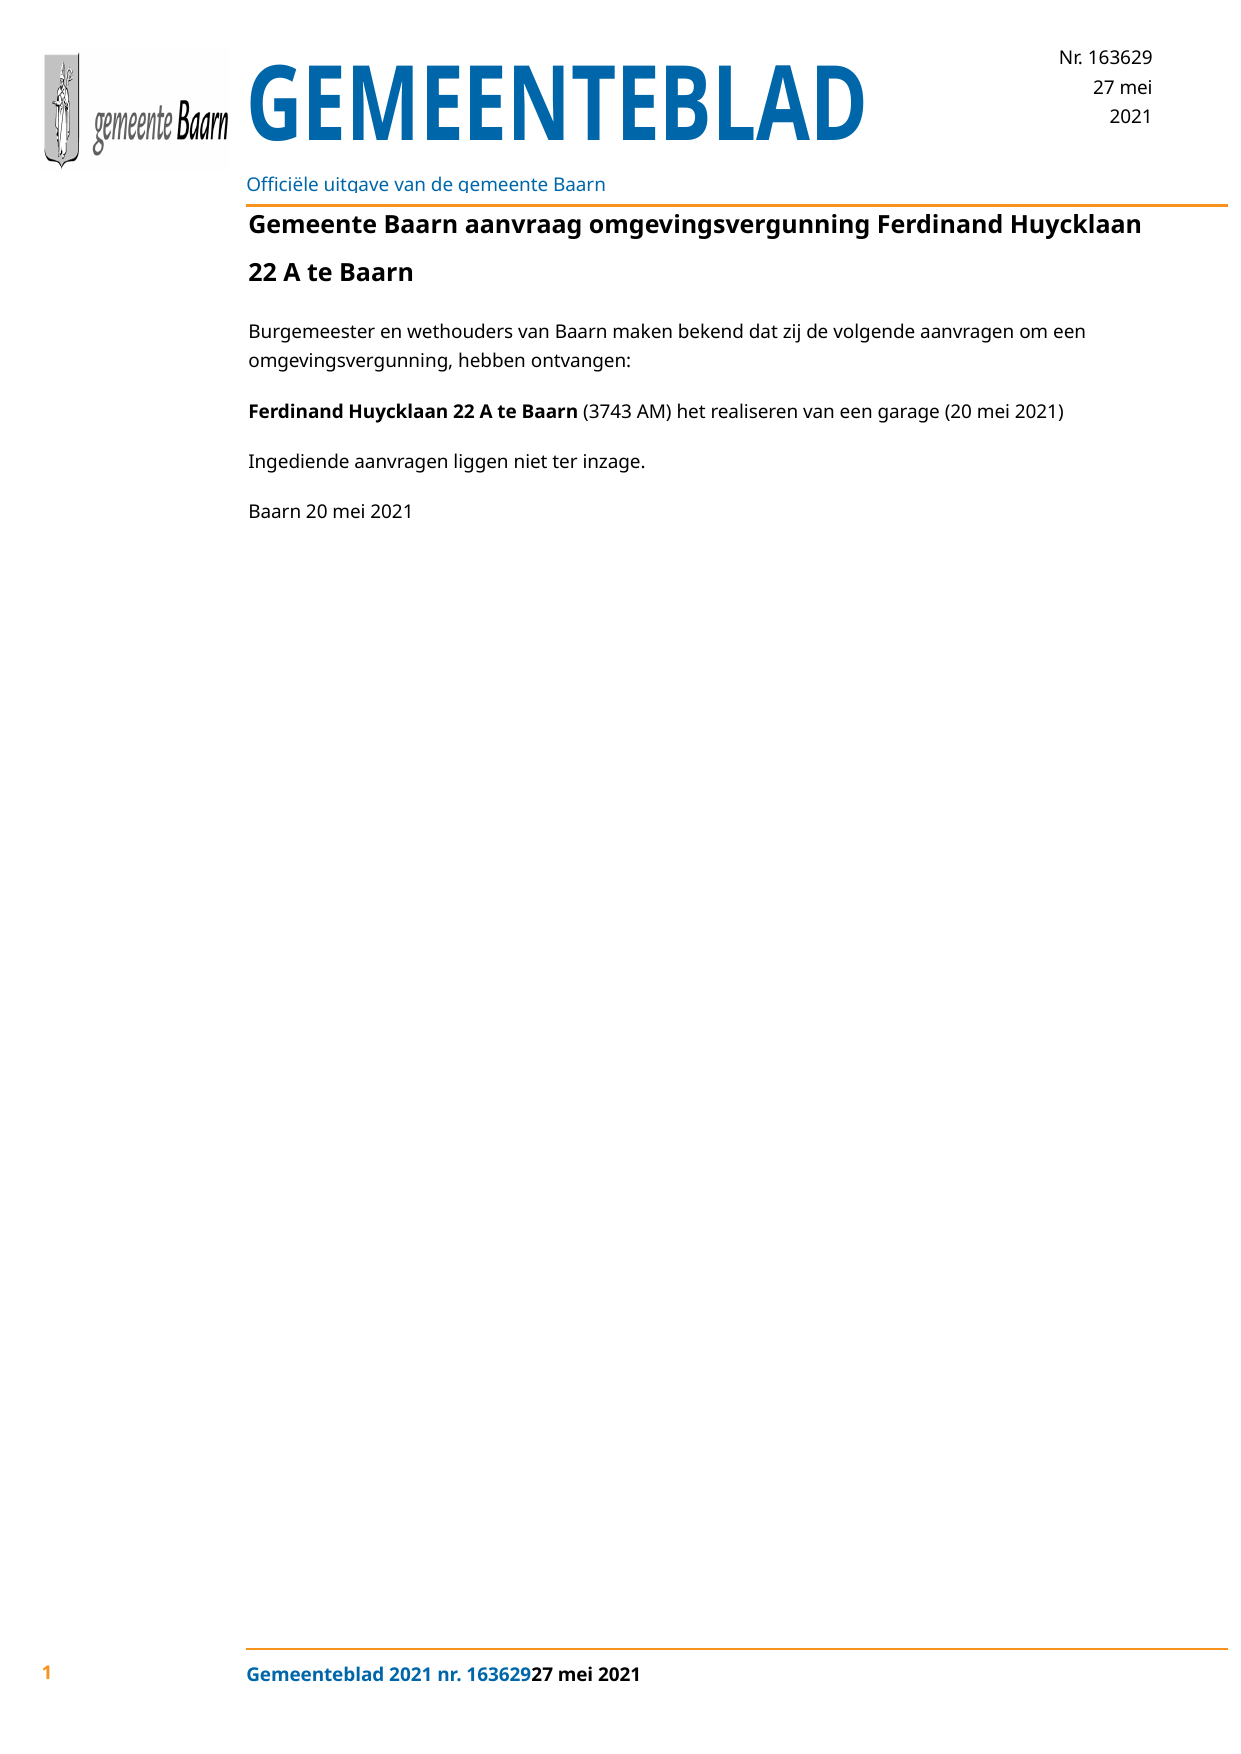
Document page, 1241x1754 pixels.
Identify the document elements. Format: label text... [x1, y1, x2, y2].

text Baarn 20 mei 2021 [248, 499, 1152, 524]
text Gemeente Baarn aanvraag omgevingsvergunning Ferdinand Huycklaan 22 A te Baarn [248, 207, 1152, 288]
text Ferdinand Huycklaan 22 A te Baarn (3743 AM) het realiseren van een garage (20 mei 2021) [248, 398, 1152, 424]
text Burgemeester en wethouders van Baarn maken bekend dat zij de volgende aanvragen om een omgevingsvergunning, hebben ontvangen: [248, 318, 1152, 373]
picture [41, 47, 231, 172]
text Ingediende aanvragen liggen niet ter inzage. [248, 448, 1152, 474]
